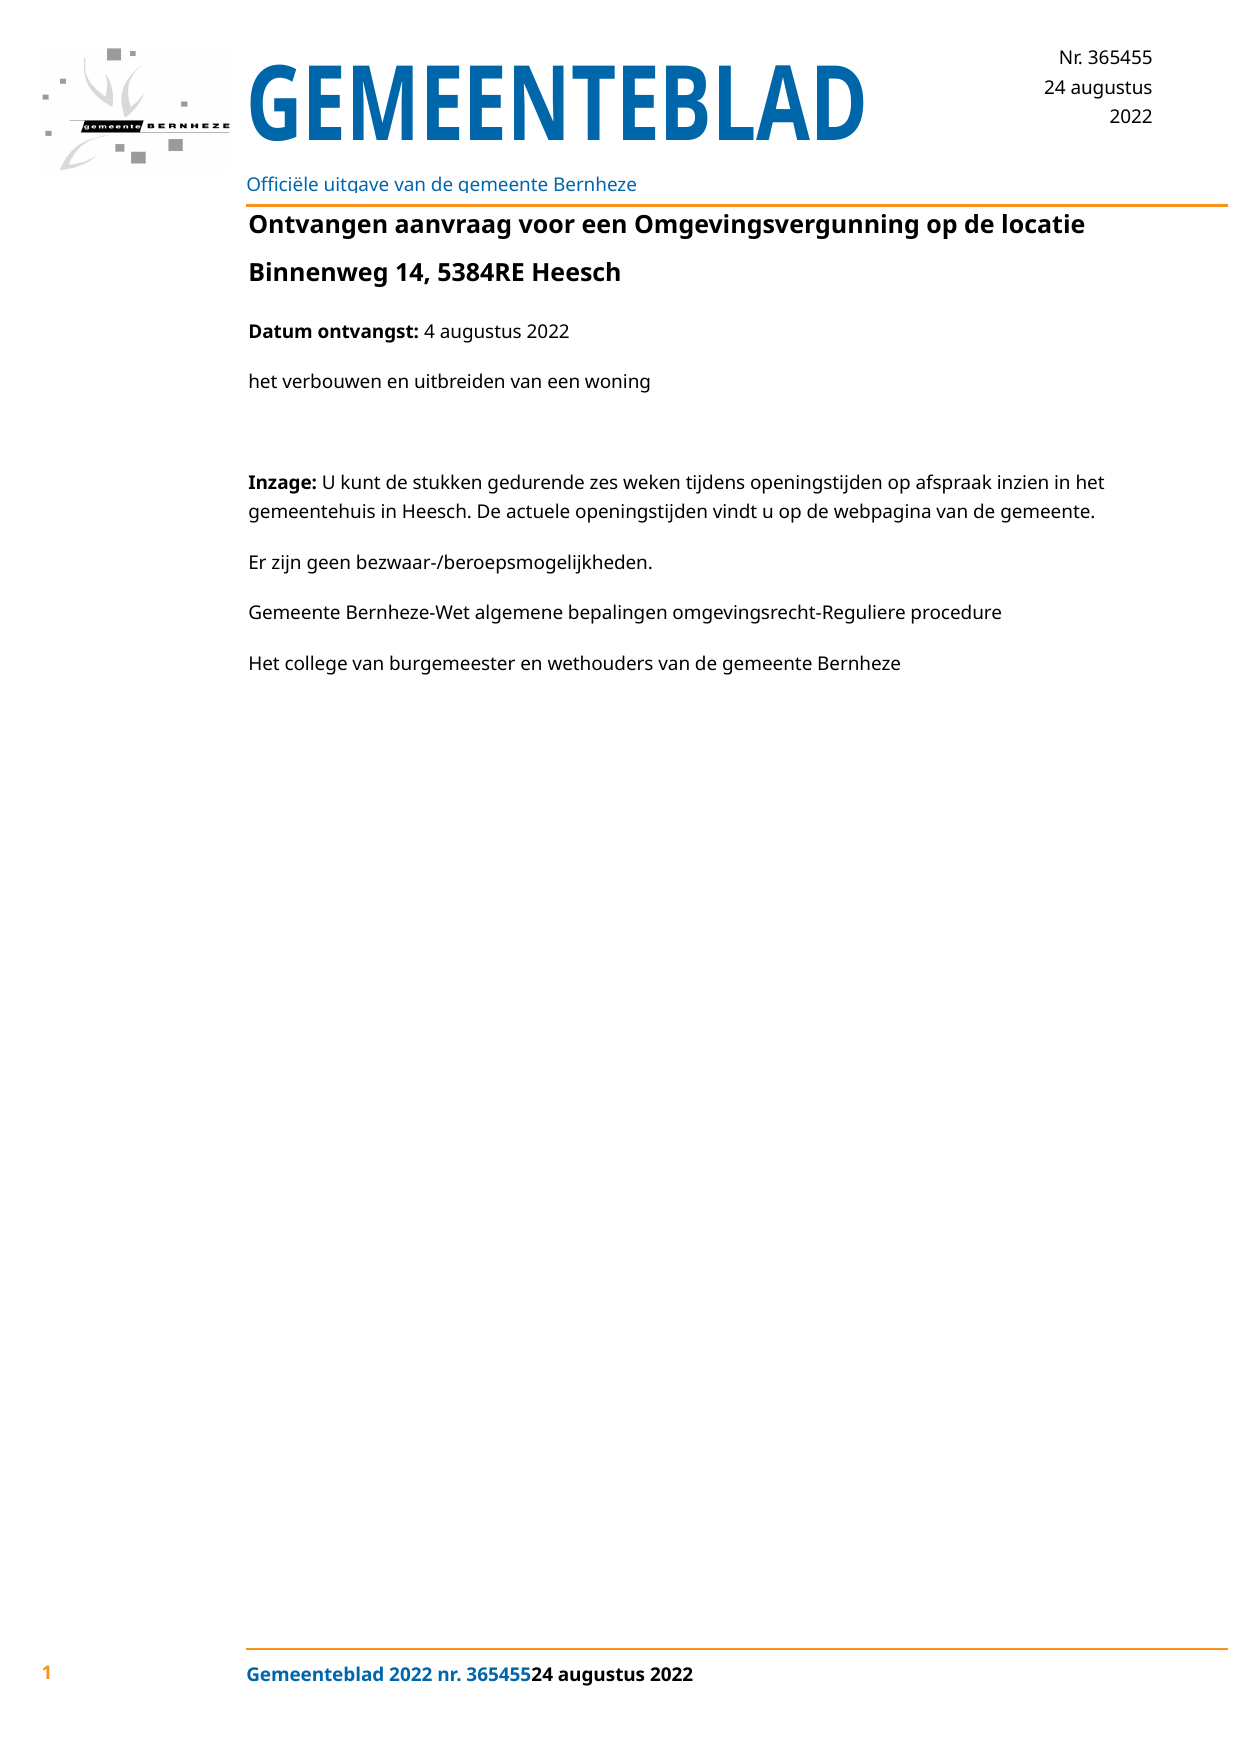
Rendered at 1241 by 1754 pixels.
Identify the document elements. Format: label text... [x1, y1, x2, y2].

text Ontvangen aanvraag voor een Omgevingsvergunning op de locatie Binnenweg 14, 5384RE Heesch [248, 207, 1152, 288]
text Datum ontvangst: 4 augustus 2022 [248, 318, 1152, 344]
text Er zijn geen bezwaar-/beroepsmogelijkheden. [248, 549, 1152, 575]
text Inzage: U kunt de stukken gedurende zes weken tijdens openingstijden op afspraak inzien in het gemeentehuis in Heesch. De actuele openingstijden vindt u op de webpagina van de gemeente. [248, 469, 1152, 524]
text het verbouwen en uitbreiden van een woning [248, 368, 1152, 394]
picture [41, 47, 231, 172]
text Gemeente Bernheze-Wet algemene bepalingen omgevingsrecht-Reguliere procedure [248, 599, 1152, 625]
text Het college van burgemeester en wethouders van de gemeente Bernheze [248, 650, 1152, 676]
